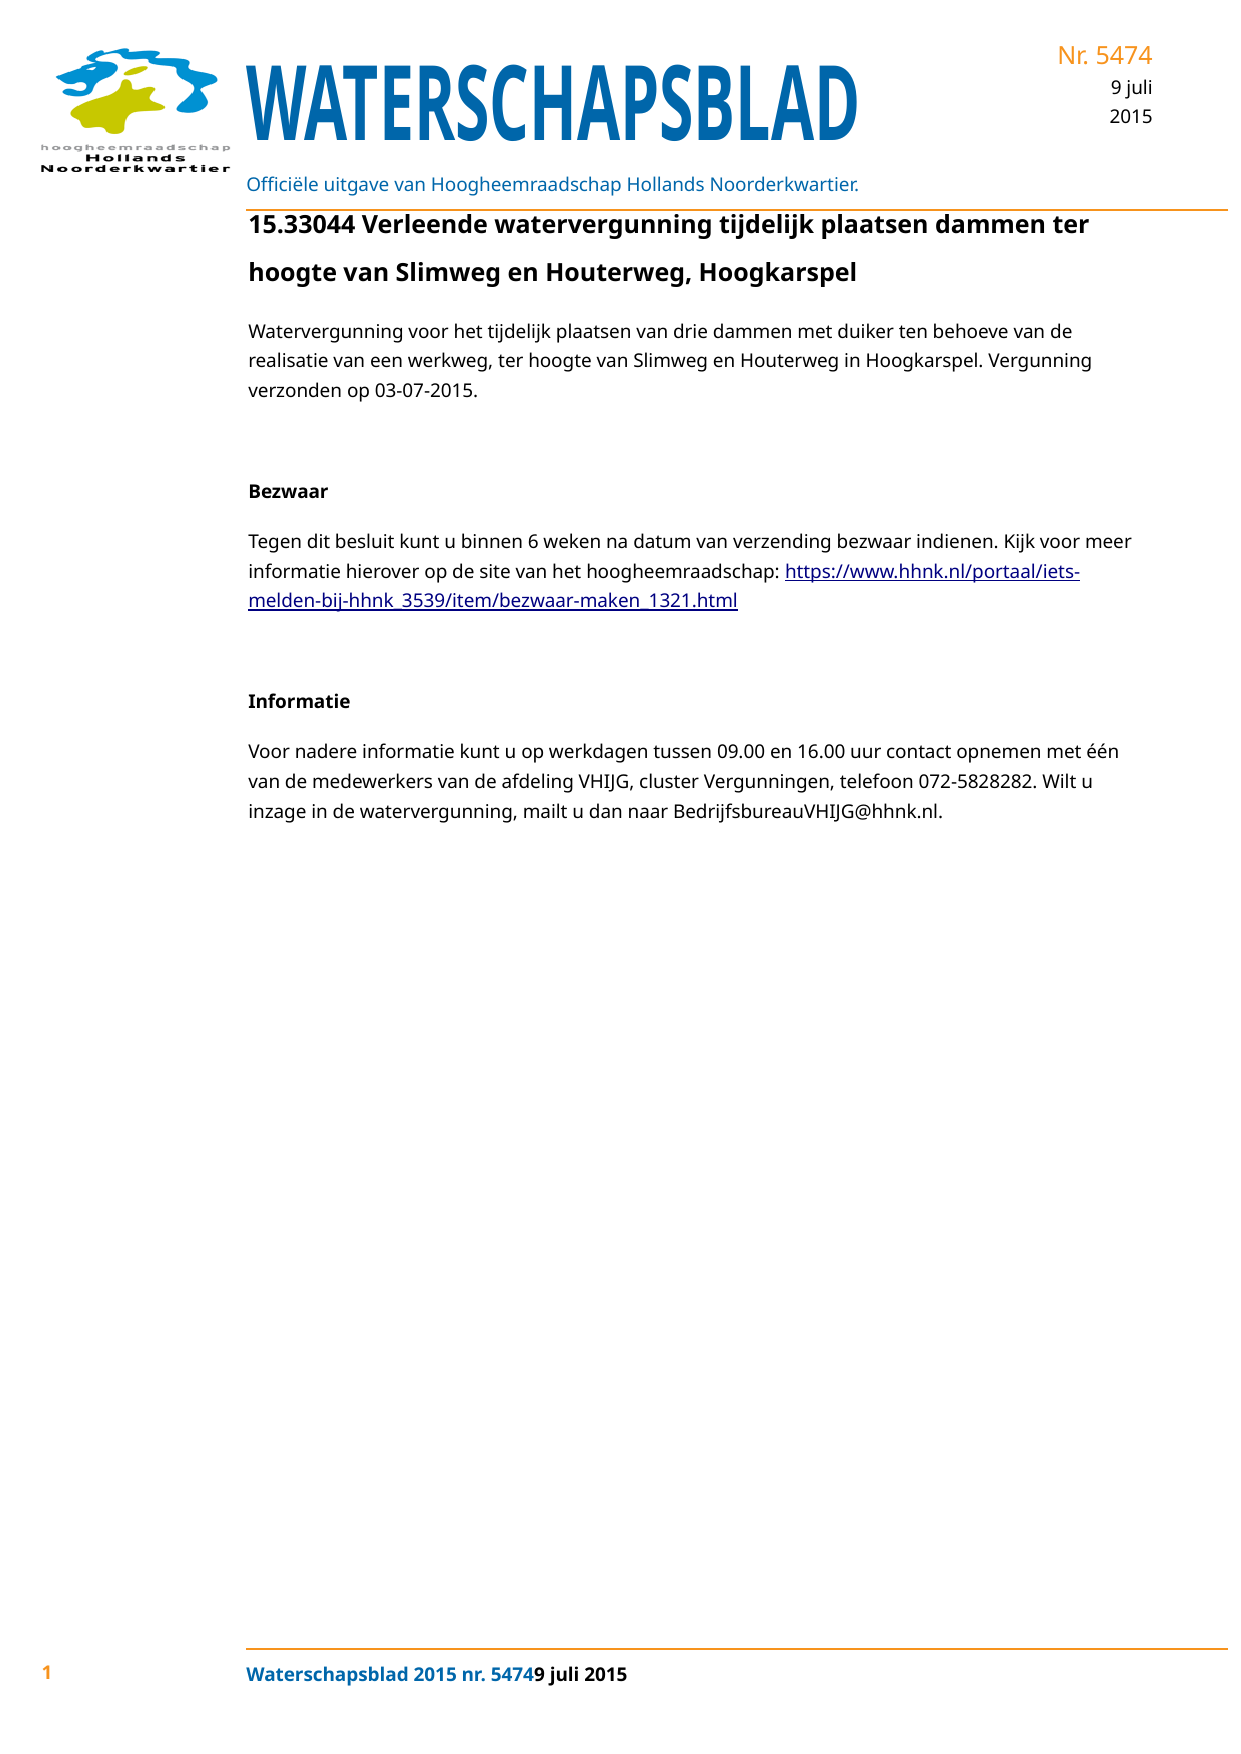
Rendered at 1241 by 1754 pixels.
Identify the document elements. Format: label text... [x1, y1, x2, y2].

text 15.33044 Verleende watervergunning tijdelijk plaatsen dammen ter hoogte van Slimweg en Houterweg, Hoogkarspel [248, 211, 1152, 288]
picture [41, 47, 231, 172]
text Watervergunning voor het tijdelijk plaatsen van drie dammen met duiker ten behoeve van de realisatie van een werkweg, ter hoogte van Slimweg en Houterweg in Hoogkarspel. Vergunning verzonden op 03-07-2015. [248, 318, 1152, 403]
text Bezwaar [248, 478, 1152, 504]
text Informatie [248, 688, 1152, 714]
text Voor nadere informatie kunt u op werkdagen tussen 09.00 en 16.00 uur contact opnemen met één van de medewerkers van de afdeling VHIJG, cluster Vergunningen, telefoon 072-5828282. Wilt u inzage in de watervergunning, mailt u dan naar BedrijfsbureauVHIJG@hhnk.nl. [248, 739, 1152, 824]
text Tegen dit besluit kunt u binnen 6 weken na datum van verzending bezwaar indienen. Kijk voor meer informatie hierover op de site van het hoogheemraadschap: https://www.hhnk.nl/portaal/iets-melden-bij-hhnk_3539/item/bezwaar-maken_1321.html [248, 528, 1152, 613]
